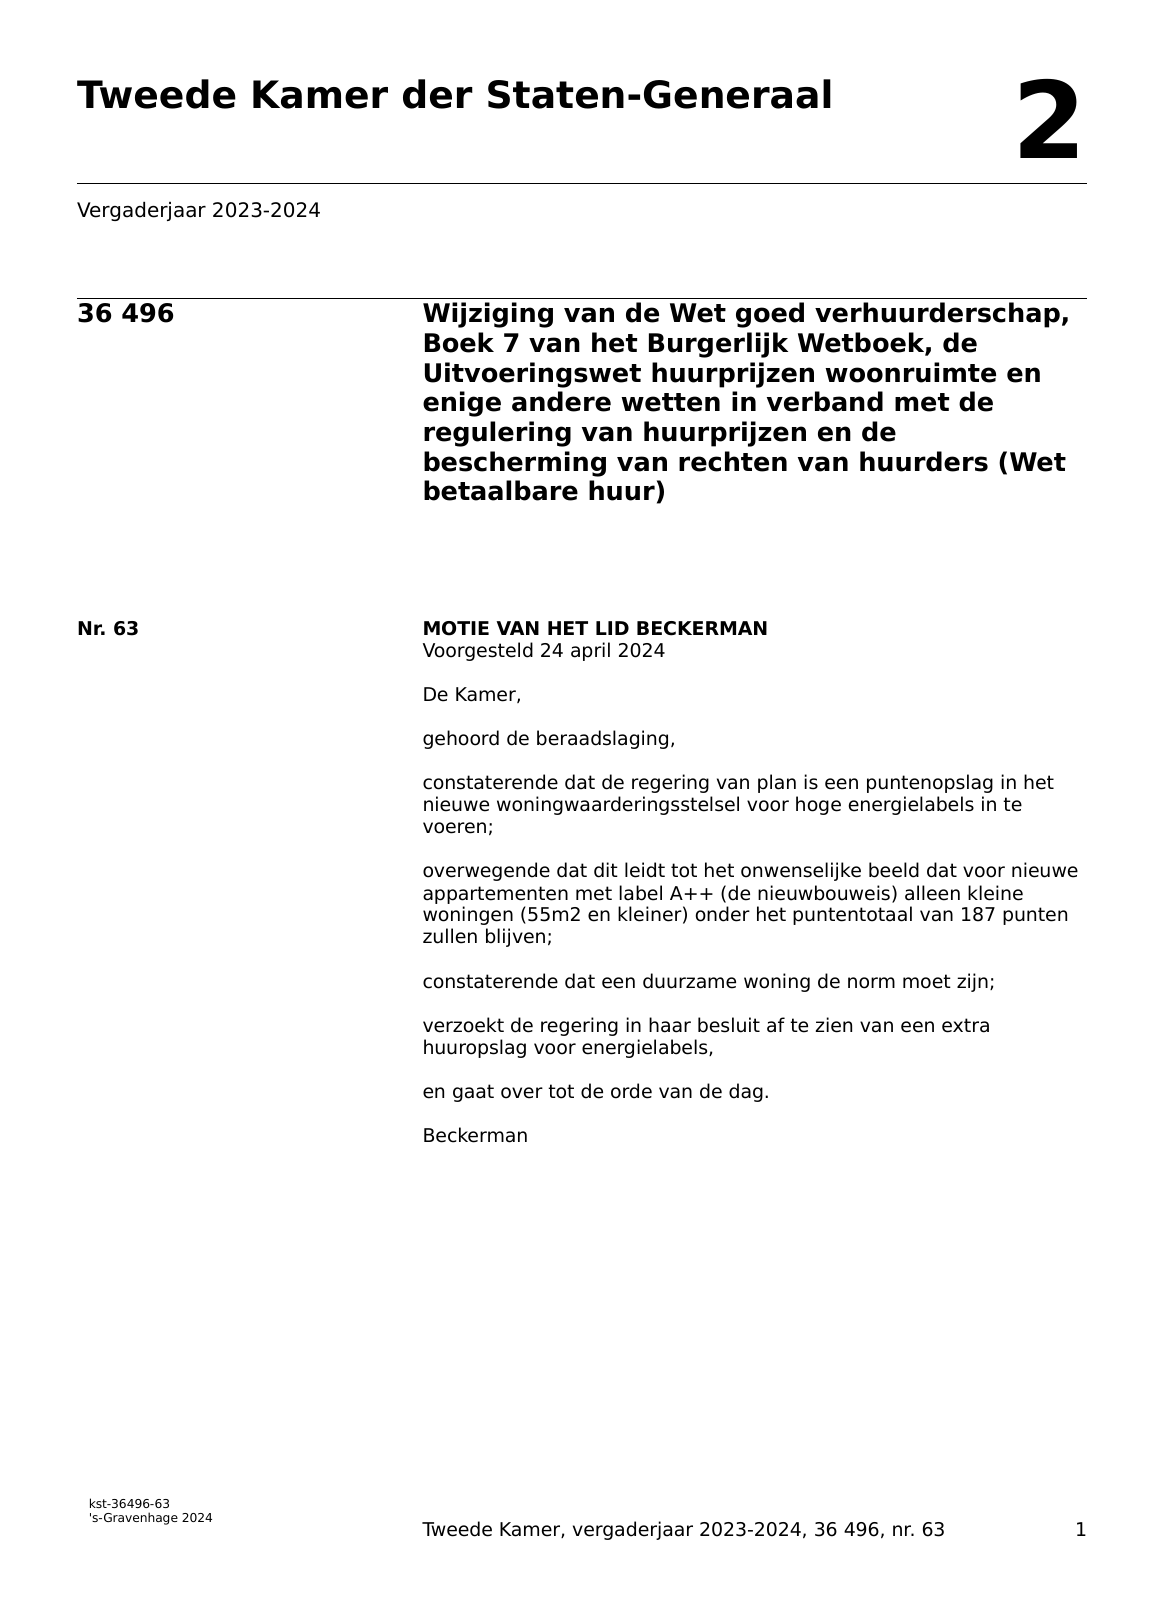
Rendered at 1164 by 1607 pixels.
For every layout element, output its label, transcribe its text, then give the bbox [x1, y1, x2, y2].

text De Kamer, [422, 684, 1087, 706]
text 's-Gravenhage 2024 [88, 1511, 323, 1525]
text Beckerman [422, 1125, 1087, 1147]
table_header Tweede Kamer der Staten-Generaal [77, 59, 886, 183]
text en gaat over tot de orde van de dag. [422, 1081, 1087, 1103]
text overwegende dat dit leidt tot het onwenselijke beeld dat voor nieuwe appartementen met label A++ (de nieuwbouweis) alleen kleine woningen (55m2 en kleiner) onder het puntentotaal van 187 punten zullen blijven; [422, 860, 1087, 948]
text kst-36496-63 [88, 1497, 323, 1511]
text verzoekt de regering in haar besluit af te zien van een extra huuropslag voor energielabels, [422, 1015, 1087, 1059]
subtitle Nr. 63 MOTIE VAN HET LID BECKERMAN [77, 618, 1087, 640]
text constaterende dat een duurzame woning de norm moet zijn; [422, 971, 1087, 992]
text constaterende dat de regering van plan is een puntenopslag in het nieuwe woningwaarderingsstelsel voor hoge energielabels in te voeren; [422, 772, 1087, 838]
subtitle 36 496 Wijziging van de Wet goed verhuurderschap, Boek 7 van het Burgerlijk Wetboek, de Uitvoeringswet huurprijzen woonruimte en enige andere wetten in verband met de regulering van huurprijzen en de bescherming van rechten van huurders (Wet betaalbare huur) [77, 299, 1087, 507]
text Voorgesteld 24 april 2024 [422, 640, 1087, 662]
text gehoord de beraadslaging, [422, 728, 1087, 750]
table_header 2 [886, 59, 1087, 183]
table_cell Vergaderjaar 2023-2024 [77, 184, 1087, 298]
